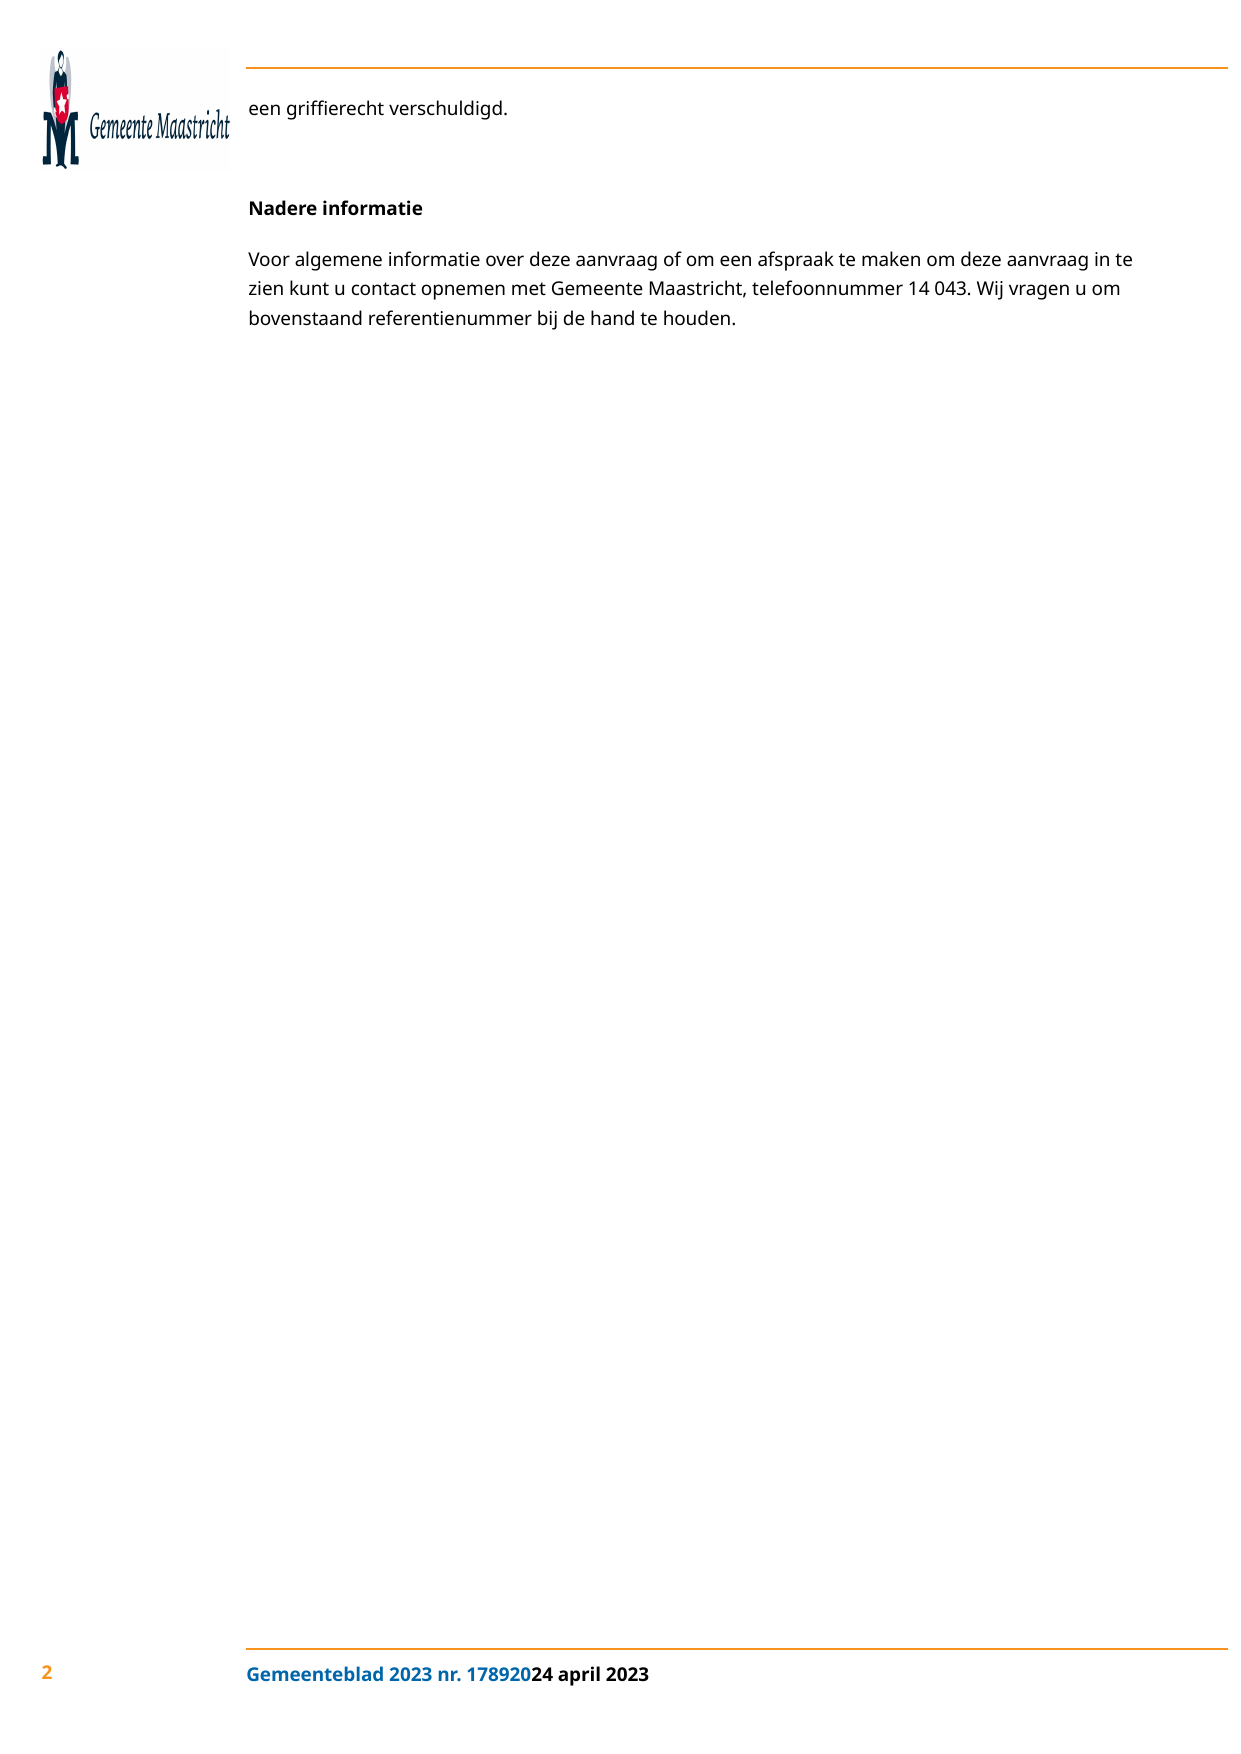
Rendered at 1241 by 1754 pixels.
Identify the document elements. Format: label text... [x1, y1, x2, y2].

text Voor algemene informatie over deze aanvraag of om een afspraak te maken om deze aanvraag in te zien kunt u contact opnemen met Gemeente Maastricht, telefoonnummer 14 043. Wij vragen u om bovenstaand referentienummer bij de hand te houden. [248, 246, 1152, 331]
text een griffierecht verschuldigd. [248, 95, 1152, 121]
picture [41, 47, 231, 172]
text Nadere informatie [248, 196, 1152, 221]
